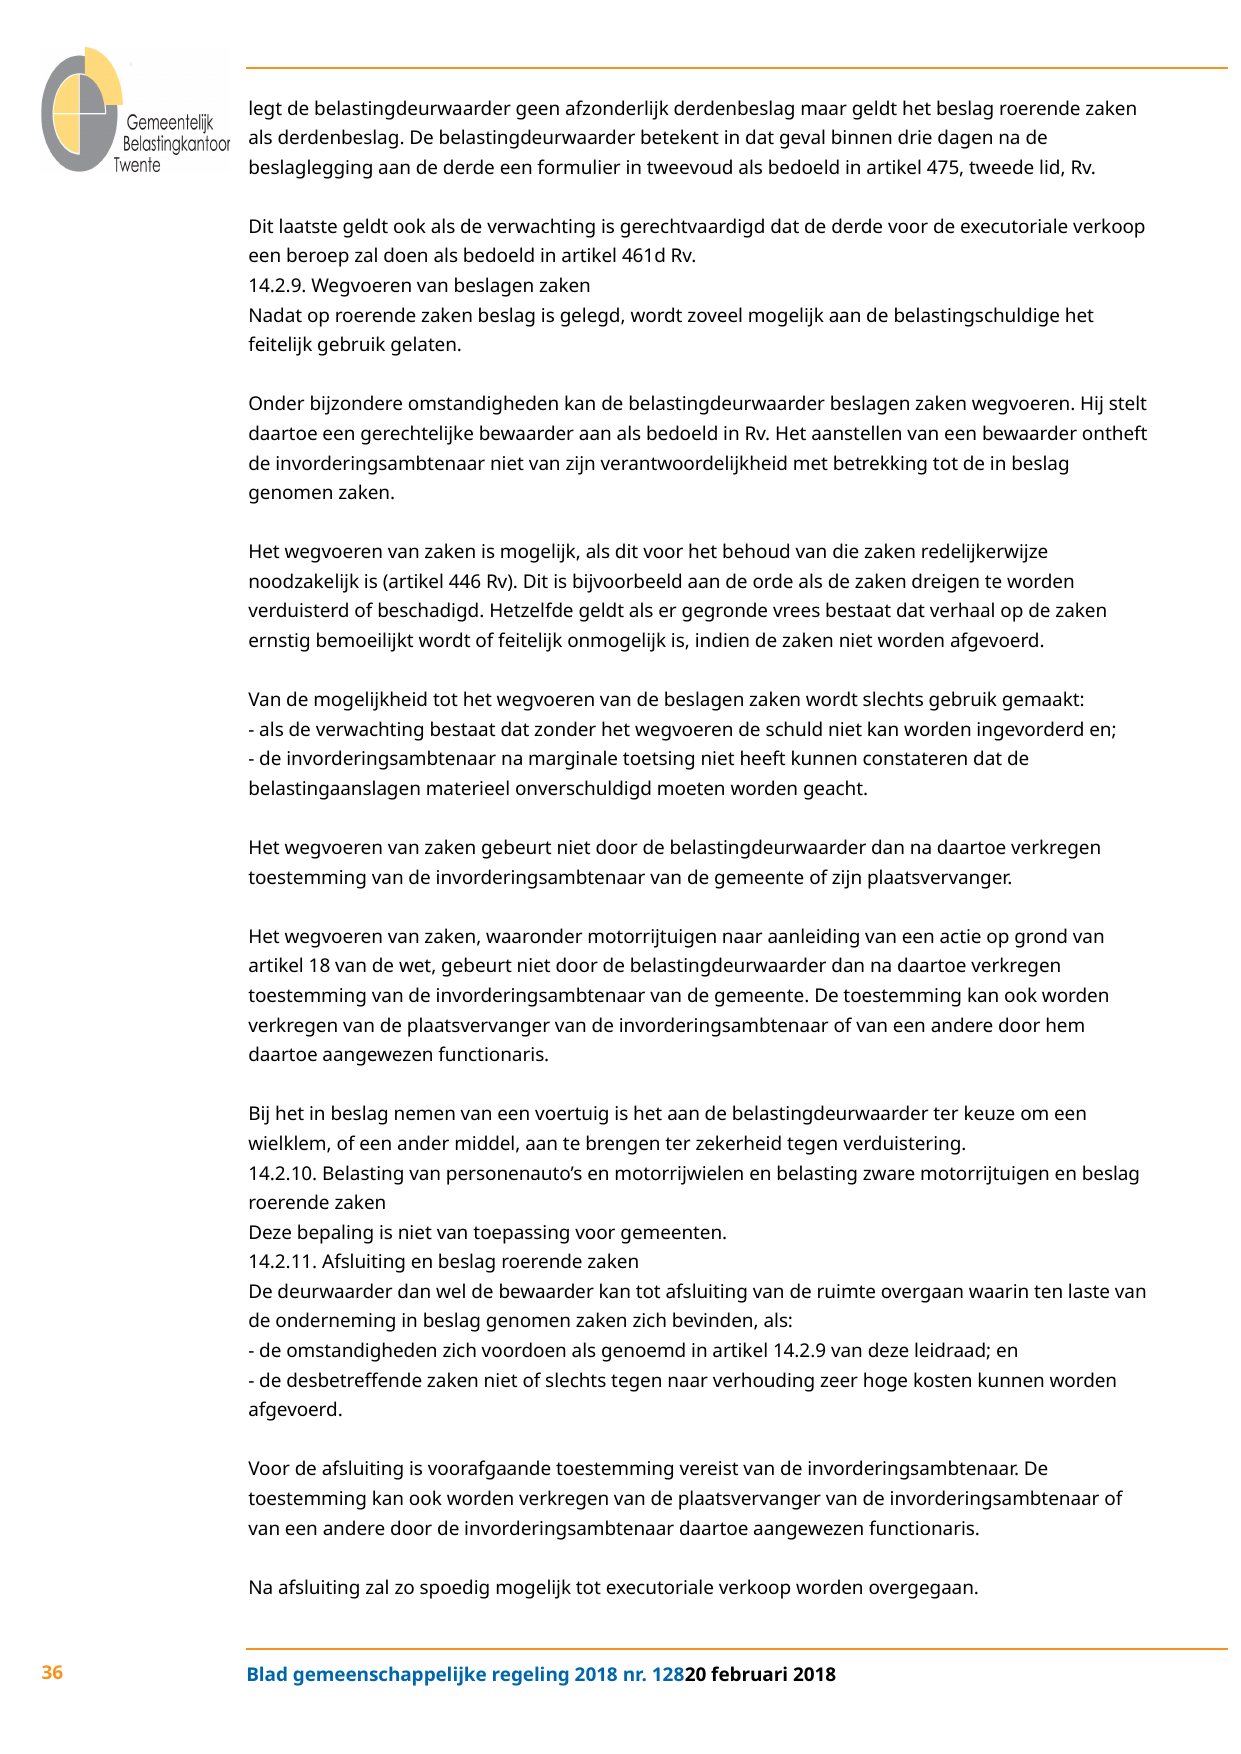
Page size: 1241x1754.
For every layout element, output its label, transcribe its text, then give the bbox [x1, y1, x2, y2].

text Het wegvoeren van zaken gebeurt niet door de belastingdeurwaarder dan na daartoe verkregen toestemming van de invorderingsambtenaar van de gemeente of zijn plaatsvervanger. [248, 834, 1152, 890]
text Nadat op roerende zaken beslag is gelegd, wordt zoveel mogelijk aan de belastingschuldige het feitelijk gebruik gelaten. [248, 302, 1152, 357]
picture [41, 47, 231, 172]
text 14.2.11. Afsluiting en beslag roerende zaken [248, 1248, 1152, 1274]
text Het wegvoeren van zaken is mogelijk, als dit voor het behoud van die zaken redelijkerwijze noodzakelijk is (artikel 446 Rv). Dit is bijvoorbeeld aan de orde als de zaken dreigen te worden verduisterd of beschadigd. Hetzelfde geldt als er gegronde vrees bestaat dat verhaal op de zaken ernstig bemoeilijkt wordt of feitelijk onmogelijk is, indien de zaken niet worden afgevoerd. [248, 538, 1152, 653]
text 14.2.9. Wegvoeren van beslagen zaken [248, 272, 1152, 298]
text - de omstandigheden zich voordoen als genoemd in artikel 14.2.9 van deze leidraad; en [248, 1337, 1152, 1363]
text legt de belastingdeurwaarder geen afzonderlijk derdenbeslag maar geldt het beslag roerende zaken als derdenbeslag. De belastingdeurwaarder betekent in dat geval binnen drie dagen na de beslaglegging aan de derde een formulier in tweevoud als bedoeld in artikel 475, tweede lid, Rv. [248, 95, 1152, 180]
text 14.2.10. Belasting van personenauto’s en motorrijwielen en belasting zware motorrijtuigen en beslag roerende zaken [248, 1160, 1152, 1215]
text Het wegvoeren van zaken, waaronder motorrijtuigen naar aanleiding van een actie op grond van artikel 18 van de wet, gebeurt niet door de belastingdeurwaarder dan na daartoe verkregen toestemming van de invorderingsambtenaar van de gemeente. De toestemming kan ook worden verkregen van de plaatsvervanger van de invorderingsambtenaar of van een andere door hem daartoe aangewezen functionaris. [248, 923, 1152, 1067]
text Voor de afsluiting is voorafgaande toestemming vereist van de invorderingsambtenaar. De toestemming kan ook worden verkregen van de plaatsvervanger van de invorderingsambtenaar of van een andere door de invorderingsambtenaar daartoe aangewezen functionaris. [248, 1456, 1152, 1541]
text Bij het in beslag nemen van een voertuig is het aan de belastingdeurwaarder ter keuze om een wielklem, of een ander middel, aan te brengen ter zekerheid tegen verduistering. [248, 1101, 1152, 1156]
text Deze bepaling is niet van toepassing voor gemeenten. [248, 1219, 1152, 1245]
text Dit laatste geldt ook als de verwachting is gerechtvaardigd dat de derde voor de executoriale verkoop een beroep zal doen als bedoeld in artikel 461d Rv. [248, 213, 1152, 268]
text Na afsluiting zal zo spoedig mogelijk tot executoriale verkoop worden overgegaan. [248, 1574, 1152, 1600]
text Onder bijzondere omstandigheden kan de belastingdeurwaarder beslagen zaken wegvoeren. Hij stelt daartoe een gerechtelijke bewaarder aan als bedoeld in Rv. Het aanstellen van een bewaarder ontheft de invorderingsambtenaar niet van zijn verantwoordelijkheid met betrekking tot de in beslag genomen zaken. [248, 391, 1152, 505]
text - de desbetreffende zaken niet of slechts tegen naar verhouding zeer hoge kosten kunnen worden afgevoerd. [248, 1367, 1152, 1422]
text De deurwaarder dan wel de bewaarder kan tot afsluiting van de ruimte overgaan waarin ten laste van de onderneming in beslag genomen zaken zich bevinden, als: [248, 1278, 1152, 1333]
text - als de verwachting bestaat dat zonder het wegvoeren de schuld niet kan worden ingevorderd en; [248, 716, 1152, 742]
text Van de mogelijkheid tot het wegvoeren van de beslagen zaken wordt slechts gebruik gemaakt: [248, 686, 1152, 712]
text - de invorderingsambtenaar na marginale toetsing niet heeft kunnen constateren dat de belastingaanslagen materieel onverschuldigd moeten worden geacht. [248, 746, 1152, 801]
